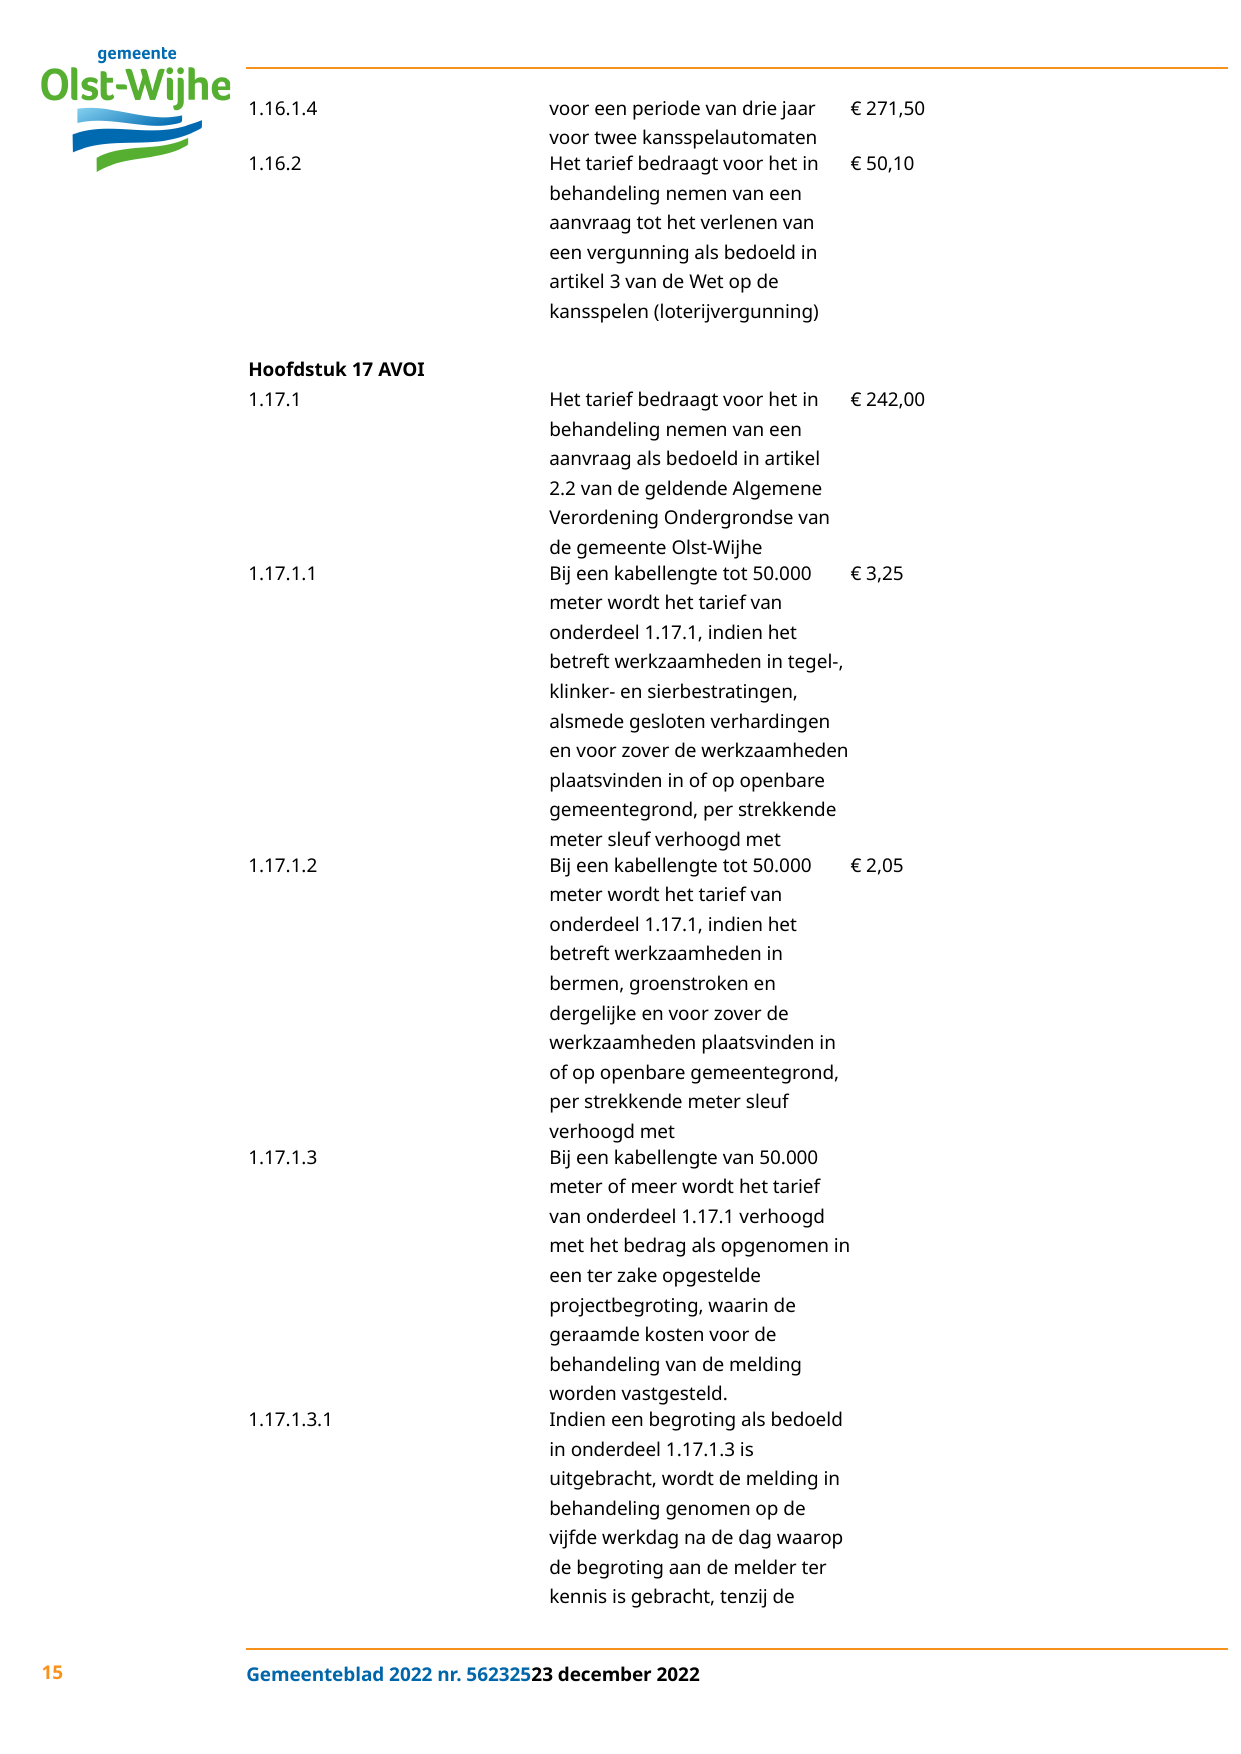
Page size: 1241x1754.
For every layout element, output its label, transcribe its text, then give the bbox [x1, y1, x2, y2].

table_header Het tarief bedraagt voor het in behandeling nemen van een aanvraag als bedoeld in artikel 2.2 van de geldende Algemene Verordening Ondergrondse van de gemeente Olst-Wijhe [549, 386, 850, 560]
table_header € 242,00 [850, 386, 1152, 560]
table_cell 1.17.1.3 [248, 1144, 549, 1406]
table_cell Bij een kabellengte tot 50.000 meter wordt het tarief van onderdeel 1.17.1, indien het betreft werkzaamheden in tegel-, klinker- en sierbestratingen, alsmede gesloten verhardingen en voor zover de werkzaamheden plaatsvinden in of op openbare gemeentegrond, per strekkende meter sleuf verhoogd met [549, 560, 850, 852]
table_header 1.17.1 [248, 386, 549, 560]
table_cell Bij een kabellengte tot 50.000 meter wordt het tarief van onderdeel 1.17.1, indien het betreft werkzaamheden in bermen, groenstroken en dergelijke en voor zover de werkzaamheden plaatsvinden in of op openbare gemeentegrond, per strekkende meter sleuf verhoogd met [549, 852, 850, 1144]
table_cell Indien een begroting als bedoeld in onderdeel 1.17.1.3 is uitgebracht, wordt de melding in behandeling genomen op de vijfde werkdag na de dag waarop de begroting aan de melder ter kennis is gebracht, tenzij de [549, 1406, 850, 1609]
table_cell € 271,50 [850, 95, 1152, 150]
table_cell Het tarief bedraagt voor het in behandeling nemen van een aanvraag tot het verlenen van een vergunning als bedoeld in artikel 3 van de Wet op de kansspelen (loterijvergunning) [549, 150, 850, 324]
table_cell voor een periode van drie jaar voor twee kansspelautomaten [549, 95, 850, 150]
table_cell € 2,05 [850, 852, 1152, 1144]
table_cell [850, 1144, 1152, 1406]
picture [41, 47, 231, 172]
table_cell 1.16.2 [248, 150, 549, 324]
table_cell € 3,25 [850, 560, 1152, 852]
table_cell 1.17.1.1 [248, 560, 549, 852]
table_cell 1.17.1.2 [248, 852, 549, 1144]
table_cell 1.16.1.4 [248, 95, 549, 150]
table_cell € 50,10 [850, 150, 1152, 324]
table_cell [850, 1406, 1152, 1609]
table_cell 1.17.1.3.1 [248, 1406, 549, 1609]
text Hoofdstuk 17 AVOI [248, 357, 1152, 382]
table_cell Bij een kabellengte van 50.000 meter of meer wordt het tarief van onderdeel 1.17.1 verhoogd met het bedrag als opgenomen in een ter zake opgestelde projectbegroting, waarin de geraamde kosten voor de behandeling van de melding worden vastgesteld. [549, 1144, 850, 1406]
